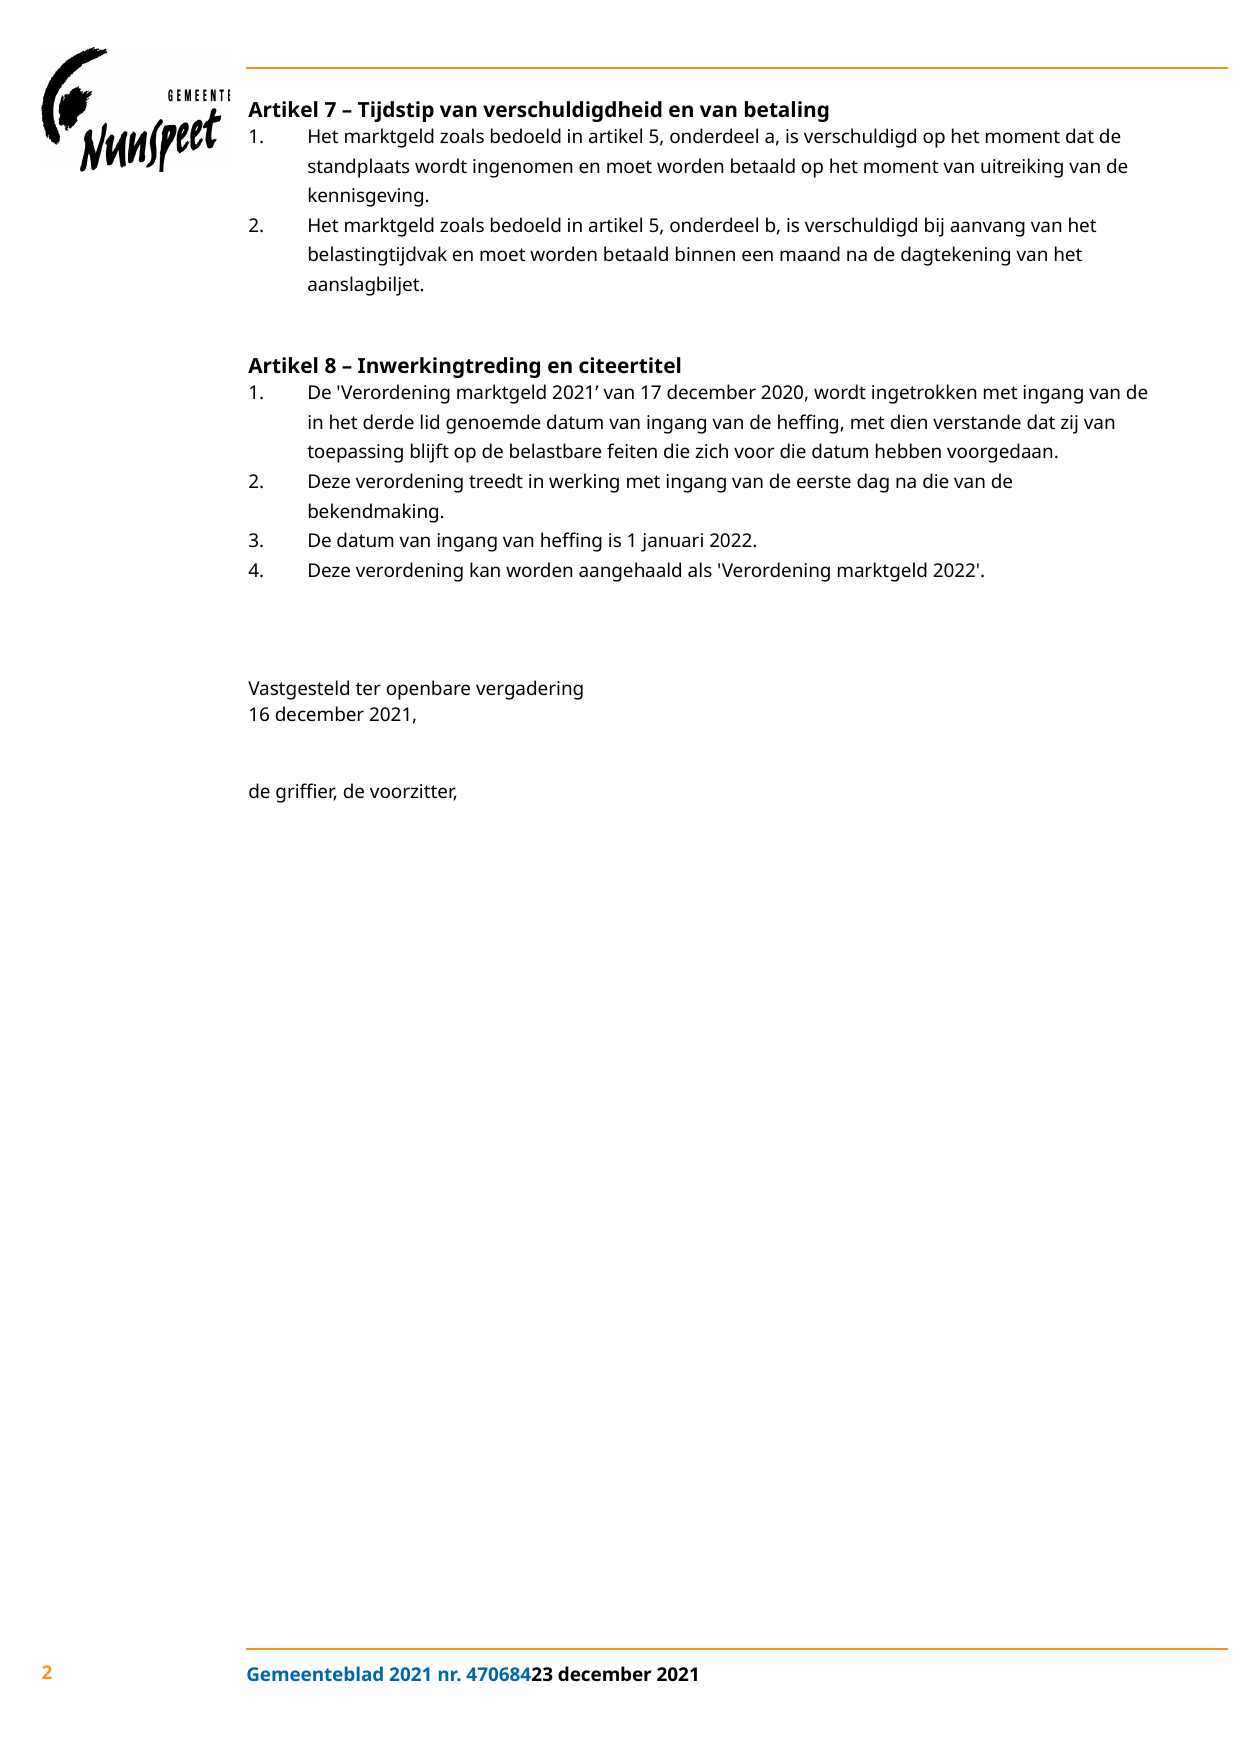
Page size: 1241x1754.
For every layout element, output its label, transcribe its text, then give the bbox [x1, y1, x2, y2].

list De 'Verordening marktgeld 2021’ van 17 december 2020, wordt ingetrokken met ingang van de in het derde lid genoemde datum van ingang van de heffing, met dien verstande dat zij van toepassing blijft op de belastbare feiten die zich voor die datum hebben voorgedaan. [248, 379, 1152, 464]
list Het marktgeld zoals bedoeld in artikel 5, onderdeel b, is verschuldigd bij aanvang van het belastingtijdvak en moet worden betaald binnen een maand na de dagtekening van het aanslagbiljet. [248, 212, 1152, 297]
list Het marktgeld zoals bedoeld in artikel 5, onderdeel a, is verschuldigd op het moment dat de standplaats wordt ingenomen en moet worden betaald op het moment van uitreiking van de kennisgeving. [248, 123, 1152, 208]
picture [41, 47, 231, 172]
text Artikel 8 – Inwerkingtreding en citeertitel [248, 351, 1152, 379]
list Deze verordening treedt in werking met ingang van de eerste dag na die van de bekendmaking. [248, 468, 1152, 524]
list Deze verordening kan worden aangehaald als 'Verordening marktgeld 2022'. [248, 557, 1152, 583]
text Vastgesteld ter openbare vergadering [248, 675, 1152, 701]
list De datum van ingang van heffing is 1 januari 2022. [248, 527, 1152, 553]
text 16 december 2021, [248, 701, 1152, 727]
text de griffier, de voorzitter, [248, 778, 1152, 804]
text Artikel 7 – Tijdstip van verschuldigdheid en van betaling [248, 95, 1152, 123]
